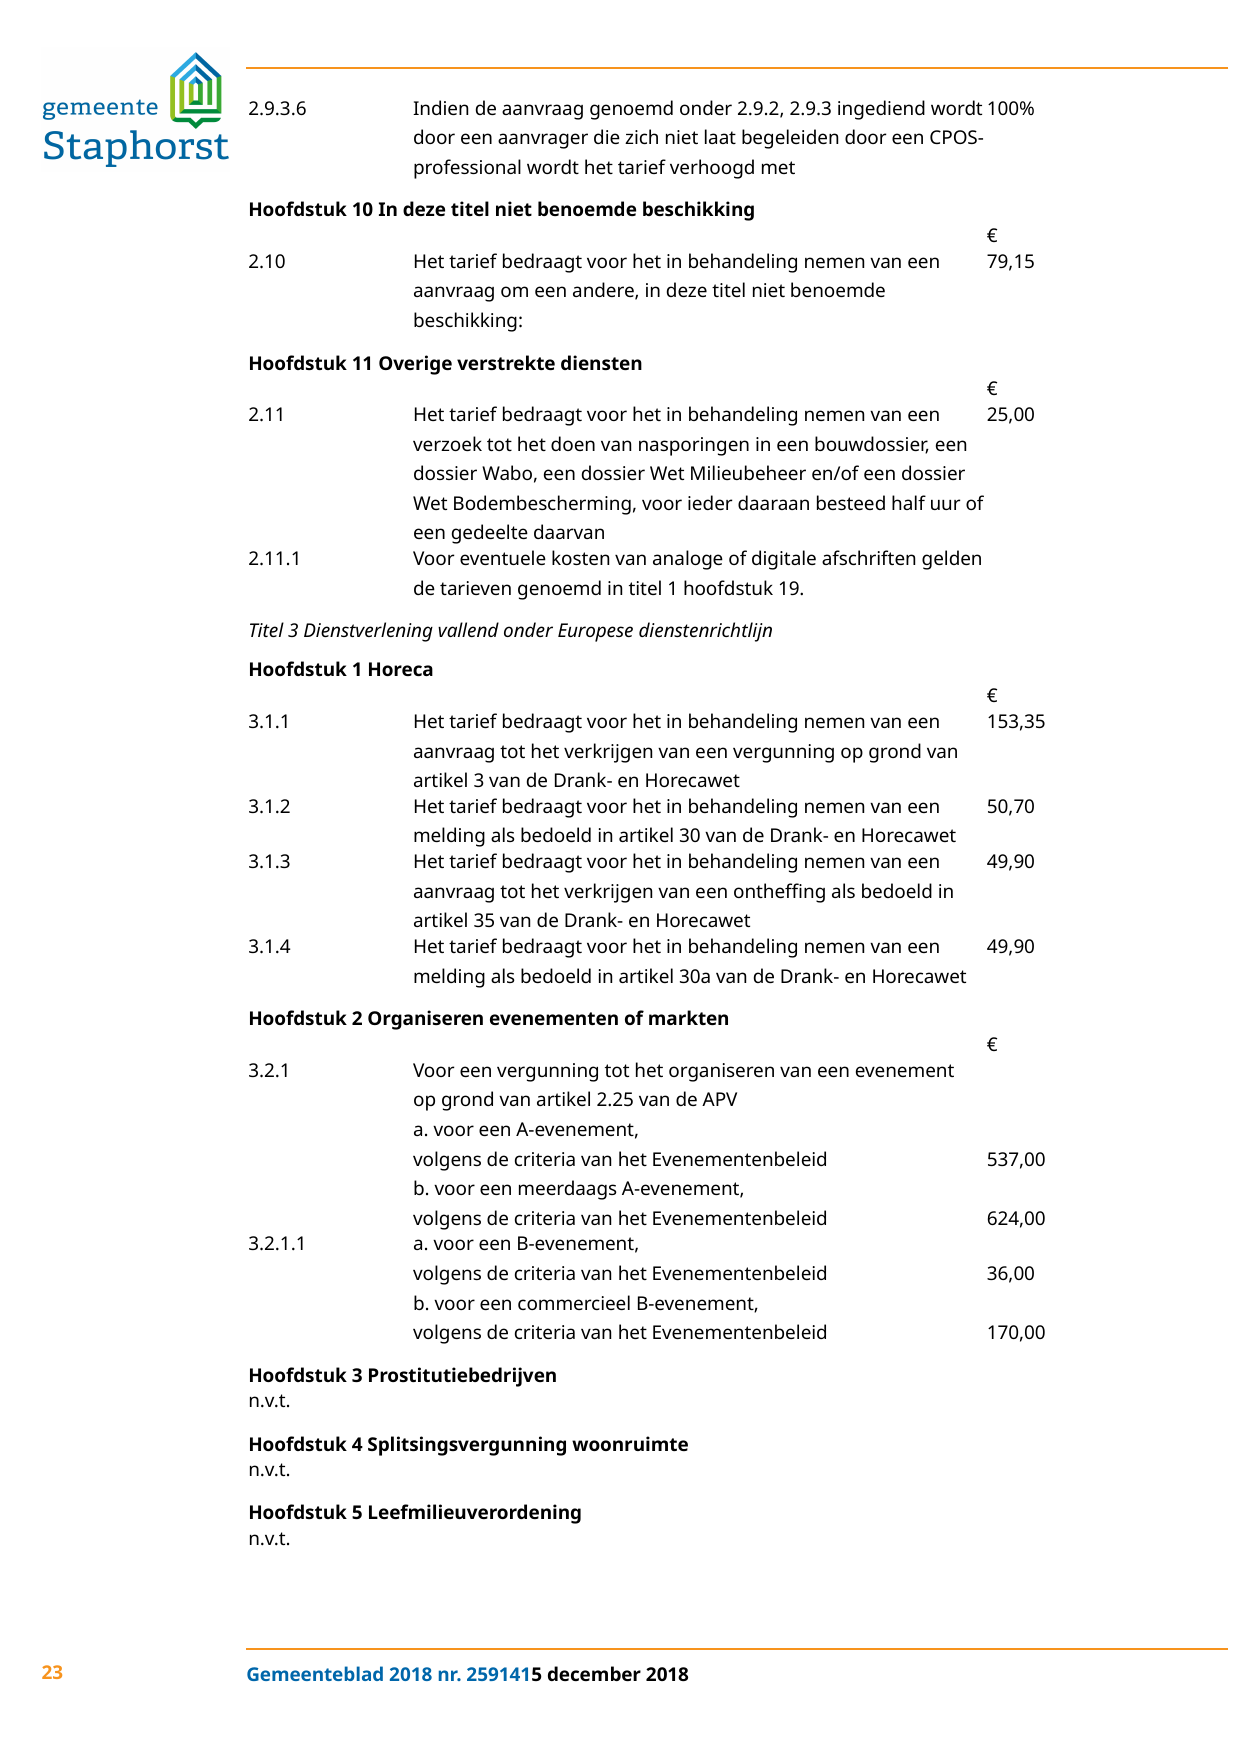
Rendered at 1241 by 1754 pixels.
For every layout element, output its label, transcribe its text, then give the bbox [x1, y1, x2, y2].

table_cell 3.1.2 [248, 793, 413, 848]
table_cell 49,90 [987, 849, 1152, 933]
table_cell 3.2.1 [248, 1057, 413, 1231]
table_header [413, 376, 987, 401]
table_cell Het tarief bedraagt voor het in behandeling nemen van een verzoek tot het doen van nasporingen in een bouwdossier, een dossier Wabo, een dossier Wet Milieubeheer en/of een dossier Wet Bodembescherming, voor ieder daaraan besteed half uur of een gedeelte daarvan [413, 401, 987, 545]
table_header [248, 222, 413, 248]
table_header [248, 1031, 413, 1057]
table_cell 79,15 [987, 248, 1152, 333]
table_cell 3.1.4 [248, 933, 413, 989]
table_cell Voor een vergunning tot het organiseren van een evenement op grond van artikel 2.25 van de APV a. voor een A-evenement, volgens de criteria van het Evenementenbeleid b. voor een meerdaags A-evenement, volgens de criteria van het Evenementenbeleid [413, 1057, 987, 1231]
table_cell Het tarief bedraagt voor het in behandeling nemen van een melding als bedoeld in artikel 30a van de Drank- en Horecawet [413, 933, 987, 989]
table_cell 153,35 [987, 708, 1152, 793]
text Hoofdstuk 4 Splitsingsvergunning woonruimte [248, 1431, 1152, 1456]
text Hoofdstuk 3 Prostitutiebedrijven [248, 1362, 1152, 1388]
table_cell 100% [987, 95, 1152, 180]
table_header [413, 683, 987, 708]
text Hoofdstuk 10 In deze titel niet benoemde beschikking [248, 196, 1152, 222]
table_cell 25,00 [987, 401, 1152, 545]
table_header € [987, 683, 1152, 708]
table_header [248, 376, 413, 401]
text Titel 3 Dienstverlening vallend onder Europese dienstenrichtlijn [248, 617, 1152, 643]
text n.v.t. [248, 1525, 1152, 1551]
text Hoofdstuk 5 Leefmilieuverordening [248, 1499, 1152, 1525]
table_cell Het tarief bedraagt voor het in behandeling nemen van een melding als bedoeld in artikel 30 van de Drank- en Horecawet [413, 793, 987, 848]
table_cell 49,90 [987, 933, 1152, 989]
table_header [413, 222, 987, 248]
table_cell 2.10 [248, 248, 413, 333]
table_cell 537,00 624,00 [987, 1057, 1152, 1231]
table_cell a. voor een B-evenement, volgens de criteria van het Evenementenbeleid b. voor een commercieel B-evenement, volgens de criteria van het Evenementenbeleid [413, 1231, 987, 1345]
table_header € [987, 1031, 1152, 1057]
table_header [248, 683, 413, 708]
text Hoofdstuk 1 Horeca [248, 657, 1152, 682]
table_cell Het tarief bedraagt voor het in behandeling nemen van een aanvraag om een andere, in deze titel niet benoemde beschikking: [413, 248, 987, 333]
table_cell 50,70 [987, 793, 1152, 848]
table_cell 2.11.1 [248, 545, 413, 601]
table_cell 2.11 [248, 401, 413, 545]
text Hoofdstuk 11 Overige verstrekte diensten [248, 350, 1152, 375]
text n.v.t. [248, 1388, 1152, 1413]
table_cell Het tarief bedraagt voor het in behandeling nemen van een aanvraag tot het verkrijgen van een ontheffing als bedoeld in artikel 35 van de Drank- en Horecawet [413, 849, 987, 933]
text n.v.t. [248, 1456, 1152, 1482]
table_cell 36,00 170,00 [987, 1231, 1152, 1345]
table_cell 2.9.3.6 [248, 95, 413, 180]
picture [41, 47, 231, 172]
table_cell Het tarief bedraagt voor het in behandeling nemen van een aanvraag tot het verkrijgen van een vergunning op grond van artikel 3 van de Drank- en Horecawet [413, 708, 987, 793]
table_cell Indien de aanvraag genoemd onder 2.9.2, 2.9.3 ingediend wordt door een aanvrager die zich niet laat begeleiden door een CPOS-professional wordt het tarief verhoogd met [413, 95, 987, 180]
table_header € [987, 376, 1152, 401]
text Hoofdstuk 2 Organiseren evenementen of markten [248, 1005, 1152, 1031]
table_cell 3.2.1.1 [248, 1231, 413, 1345]
table_header [413, 1031, 987, 1057]
table_header € [987, 222, 1152, 248]
table_cell 3.1.3 [248, 849, 413, 933]
table_cell 3.1.1 [248, 708, 413, 793]
table_cell [987, 545, 1152, 601]
table_cell Voor eventuele kosten van analoge of digitale afschriften gelden de tarieven genoemd in titel 1 hoofdstuk 19. [413, 545, 987, 601]
